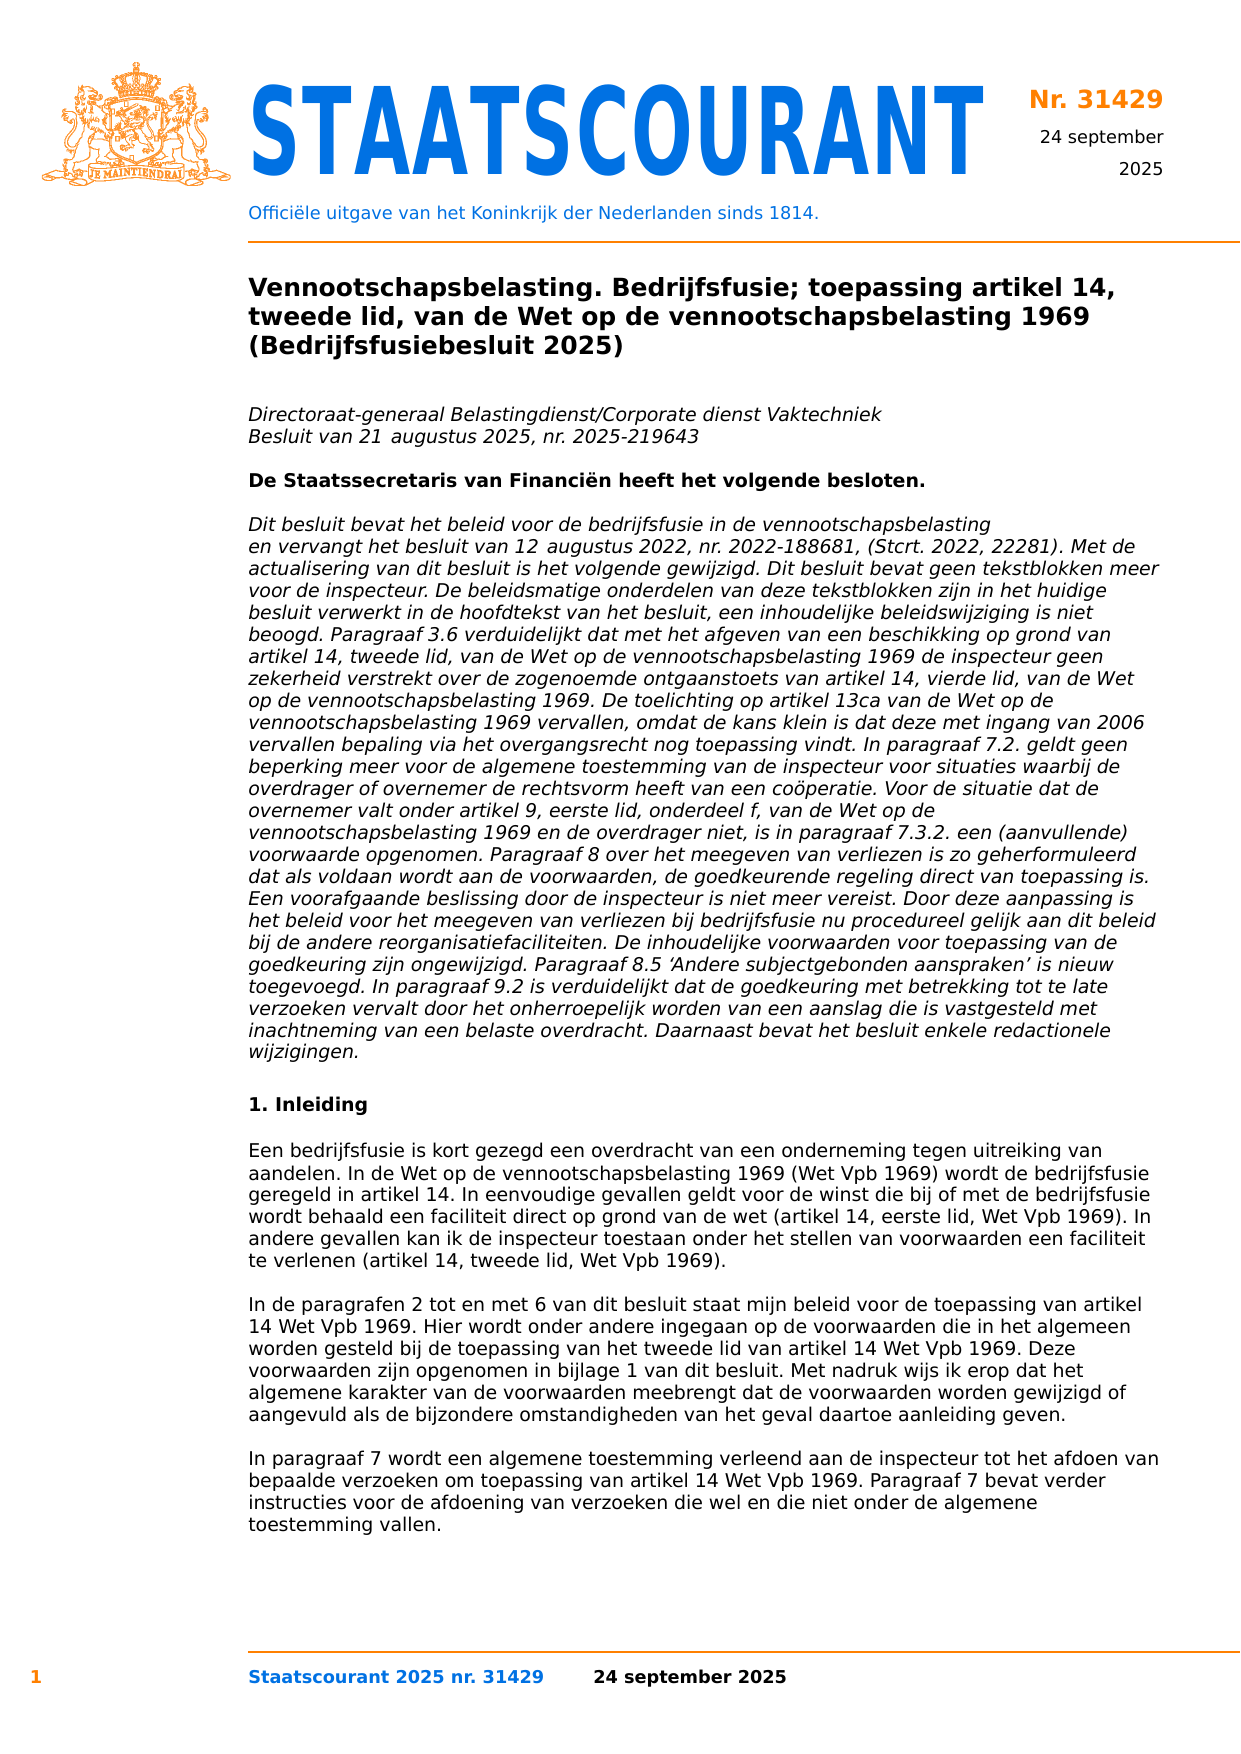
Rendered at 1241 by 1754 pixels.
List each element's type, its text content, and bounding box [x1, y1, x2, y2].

table_cell 2025 [998, 153, 1240, 203]
text en vervangt het besluit van 12 augustus 2022, nr. 2022-188681, (Stcrt. 2022, 22281). Met de actualisering van dit besluit is het volgende gewijzigd. Dit besluit bevat geen tekstblokken meer voor de inspecteur. De beleidsmatige onderdelen van deze tekstblokken zijn in het huidige besluit verwerkt in de hoofdtekst van het besluit, een inhoudelijke beleidswijziging is niet beoogd. Paragraaf 3.6 verduidelijkt dat met het afgeven van een beschikking op grond van artikel 14, tweede lid, van de Wet op de vennootschapsbelasting 1969 de inspecteur geen zekerheid verstrekt over de zogenoemde ontgaanstoets van artikel 14, vierde lid, van de Wet op de vennootschapsbelasting 1969. De toelichting op artikel 13ca van de Wet op de vennootschapsbelasting 1969 vervallen, omdat de kans klein is dat deze met ingang van 2006 vervallen bepaling via het overgangsrecht nog toepassing vindt. In paragraaf 7.2. geldt geen beperking meer voor de algemene toestemming van de inspecteur voor situaties waarbij de overdrager of overnemer de rechtsvorm heeft van een coöperatie. Voor de situatie dat de overnemer valt onder artikel 9, eerste lid, onderdeel f, van de Wet op de vennootschapsbelasting 1969 en de overdrager niet, is in paragraaf 7.3.2. een (aanvullende) voorwaarde opgenomen. Paragraaf 8 over het meegeven van verliezen is zo geherformuleerd dat als voldaan wordt aan de voorwaarden, de goedkeurende regeling direct van toepassing is. Een voorafgaande beslissing door de inspecteur is niet meer vereist. Door deze aanpassing is het beleid voor het meegeven van verliezen bij bedrijfsfusie nu procedureel gelijk aan dit beleid bij de andere reorganisatiefaciliteiten. De inhoudelijke voorwaarden voor toepassing van de goedkeuring zijn ongewijzigd. Paragraaf 8.5 ‘Andere subjectgebonden aanspraken’ is nieuw toegevoegd. In paragraaf 9.2 is verduidelijkt dat de goedkeuring met betrekking tot te late verzoeken vervalt door het onherroepelijk worden van een aanslag die is vastgesteld met inachtneming van een belaste overdracht. Daarnaast bevat het besluit enkele redactionele wijzigingen. [248, 536, 1163, 1063]
picture [41, 62, 231, 186]
table_cell Officiële uitgave van het Koninkrijk der Nederlanden sinds 1814. [248, 203, 1240, 241]
text In paragraaf 7 wordt een algemene toestemming verleend aan de inspecteur tot het afdoen van bepaalde verzoeken om toepassing van artikel 14 Wet Vpb 1969. Paragraaf 7 bevat verder instructies voor de afdoening van verzoeken die wel en die niet onder de algemene toestemming vallen. [248, 1448, 1163, 1536]
text De Staatssecretaris van Financiën heeft het volgende besloten. [248, 470, 1163, 492]
text Dit besluit bevat het beleid voor de bedrijfsfusie in de vennootschapsbelasting [248, 514, 1163, 536]
table_header STAATSCOURANT [248, 62, 998, 203]
text In de paragrafen 2 tot en met 6 van dit besluit staat mijn beleid voor de toepassing van artikel 14 Wet Vpb 1969. Hier wordt onder andere ingegaan op de voorwaarden die in het algemeen worden gesteld bij de toepassing van het tweede lid van artikel 14 Wet Vpb 1969. Deze voorwaarden zijn opgenomen in bijlage 1 van dit besluit. Met nadruk wijs ik erop dat het algemene karakter van de voorwaarden meebrengt dat de voorwaarden worden gewijzigd of aangevuld als de bijzondere omstandigheden van het geval daartoe aanleiding geven. [248, 1294, 1163, 1426]
text Directoraat-generaal Belastingdienst/Corporate dienst Vaktechniek [248, 404, 1163, 426]
subtitle 1. Inleiding [248, 1093, 1163, 1115]
table_cell 24 september [998, 121, 1240, 153]
subtitle Vennootschapsbelasting. Bedrijfsfusie; toepassing artikel 14, tweede lid, van de Wet op de vennootschapsbelasting 1969 (Bedrijfsfusiebesluit 2025) [248, 273, 1163, 361]
text Besluit van 21 augustus 2025, nr. 2025-219643 [248, 426, 1163, 448]
table_header Nr. 31429 [998, 62, 1240, 121]
table_header [25, 62, 248, 241]
text Een bedrijfsfusie is kort gezegd een overdracht van een onderneming tegen uitreiking van aandelen. In de Wet op de vennootschapsbelasting 1969 (Wet Vpb 1969) wordt de bedrijfsfusie geregeld in artikel 14. In eenvoudige gevallen geldt voor de winst die bij of met de bedrijfsfusie wordt behaald een faciliteit direct op grond van de wet (artikel 14, eerste lid, Wet Vpb 1969). In andere gevallen kan ik de inspecteur toestaan onder het stellen van voorwaarden een faciliteit te verlenen (artikel 14, tweede lid, Wet Vpb 1969). [248, 1140, 1163, 1272]
